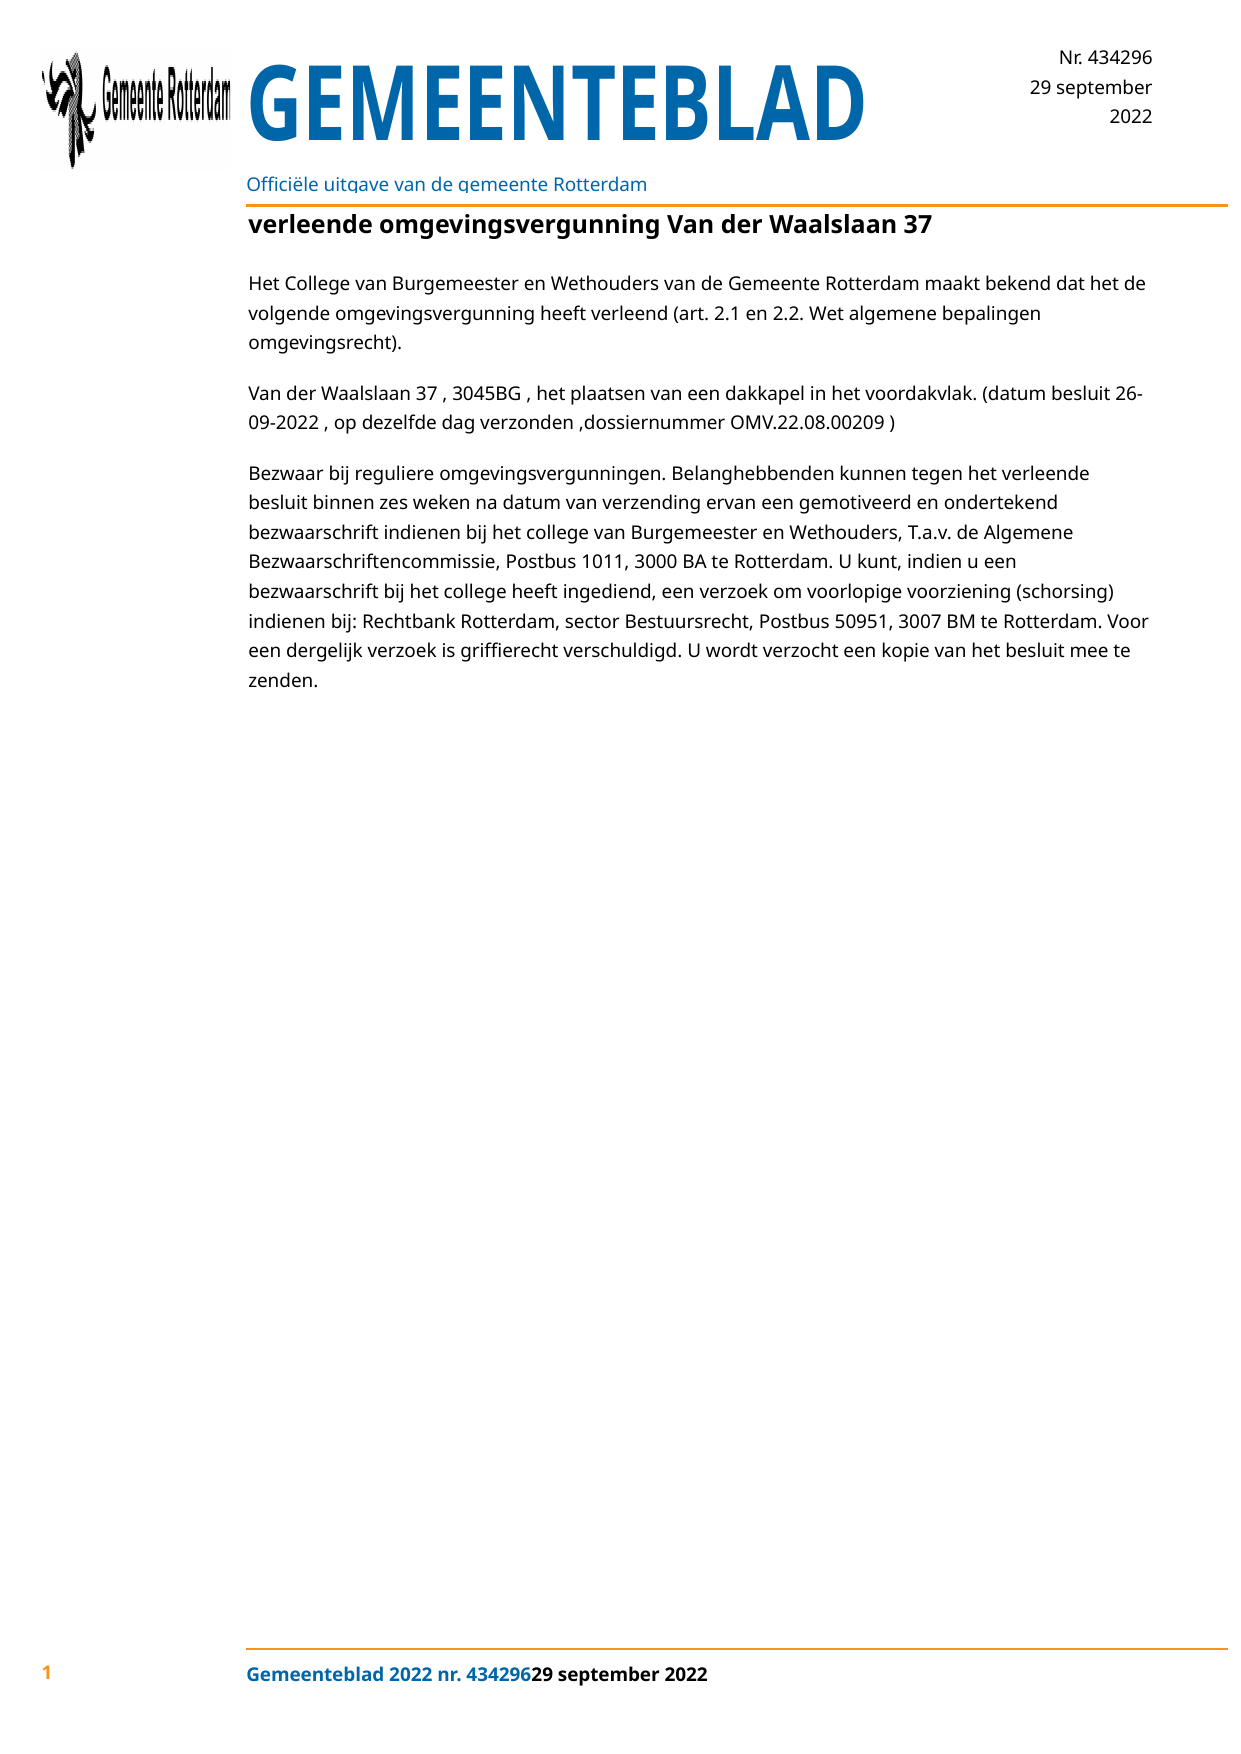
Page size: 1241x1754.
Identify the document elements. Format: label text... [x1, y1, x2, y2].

text Het College van Burgemeester en Wethouders van de Gemeente Rotterdam maakt bekend dat het de volgende omgevingsvergunning heeft verleend (art. 2.1 en 2.2. Wet algemene bepalingen omgevingsrecht). [248, 270, 1152, 355]
picture [41, 47, 231, 172]
text verleende omgevingsvergunning Van der Waalslaan 37 [248, 207, 1152, 241]
text Bezwaar bij reguliere omgevingsvergunningen. Belanghebbenden kunnen tegen het verleende besluit binnen zes weken na datum van verzending ervan een gemotiveerd en ondertekend bezwaarschrift indienen bij het college van Burgemeester en Wethouders, T.a.v. de Algemene Bezwaarschriftencommissie, Postbus 1011, 3000 BA te Rotterdam. U kunt, indien u een bezwaarschrift bij het college heeft ingediend, een verzoek om voorlopige voorziening (schorsing) indienen bij: Rechtbank Rotterdam, sector Bestuursrecht, Postbus 50951, 3007 BM te Rotterdam. Voor een dergelijk verzoek is griffierecht verschuldigd. U wordt verzocht een kopie van het besluit mee te zenden. [248, 460, 1152, 693]
text Van der Waalslaan 37 , 3045BG , het plaatsen van een dakkapel in het voordakvlak. (datum besluit 26-09-2022 , op dezelfde dag verzonden ,dossiernummer OMV.22.08.00209 ) [248, 380, 1152, 435]
